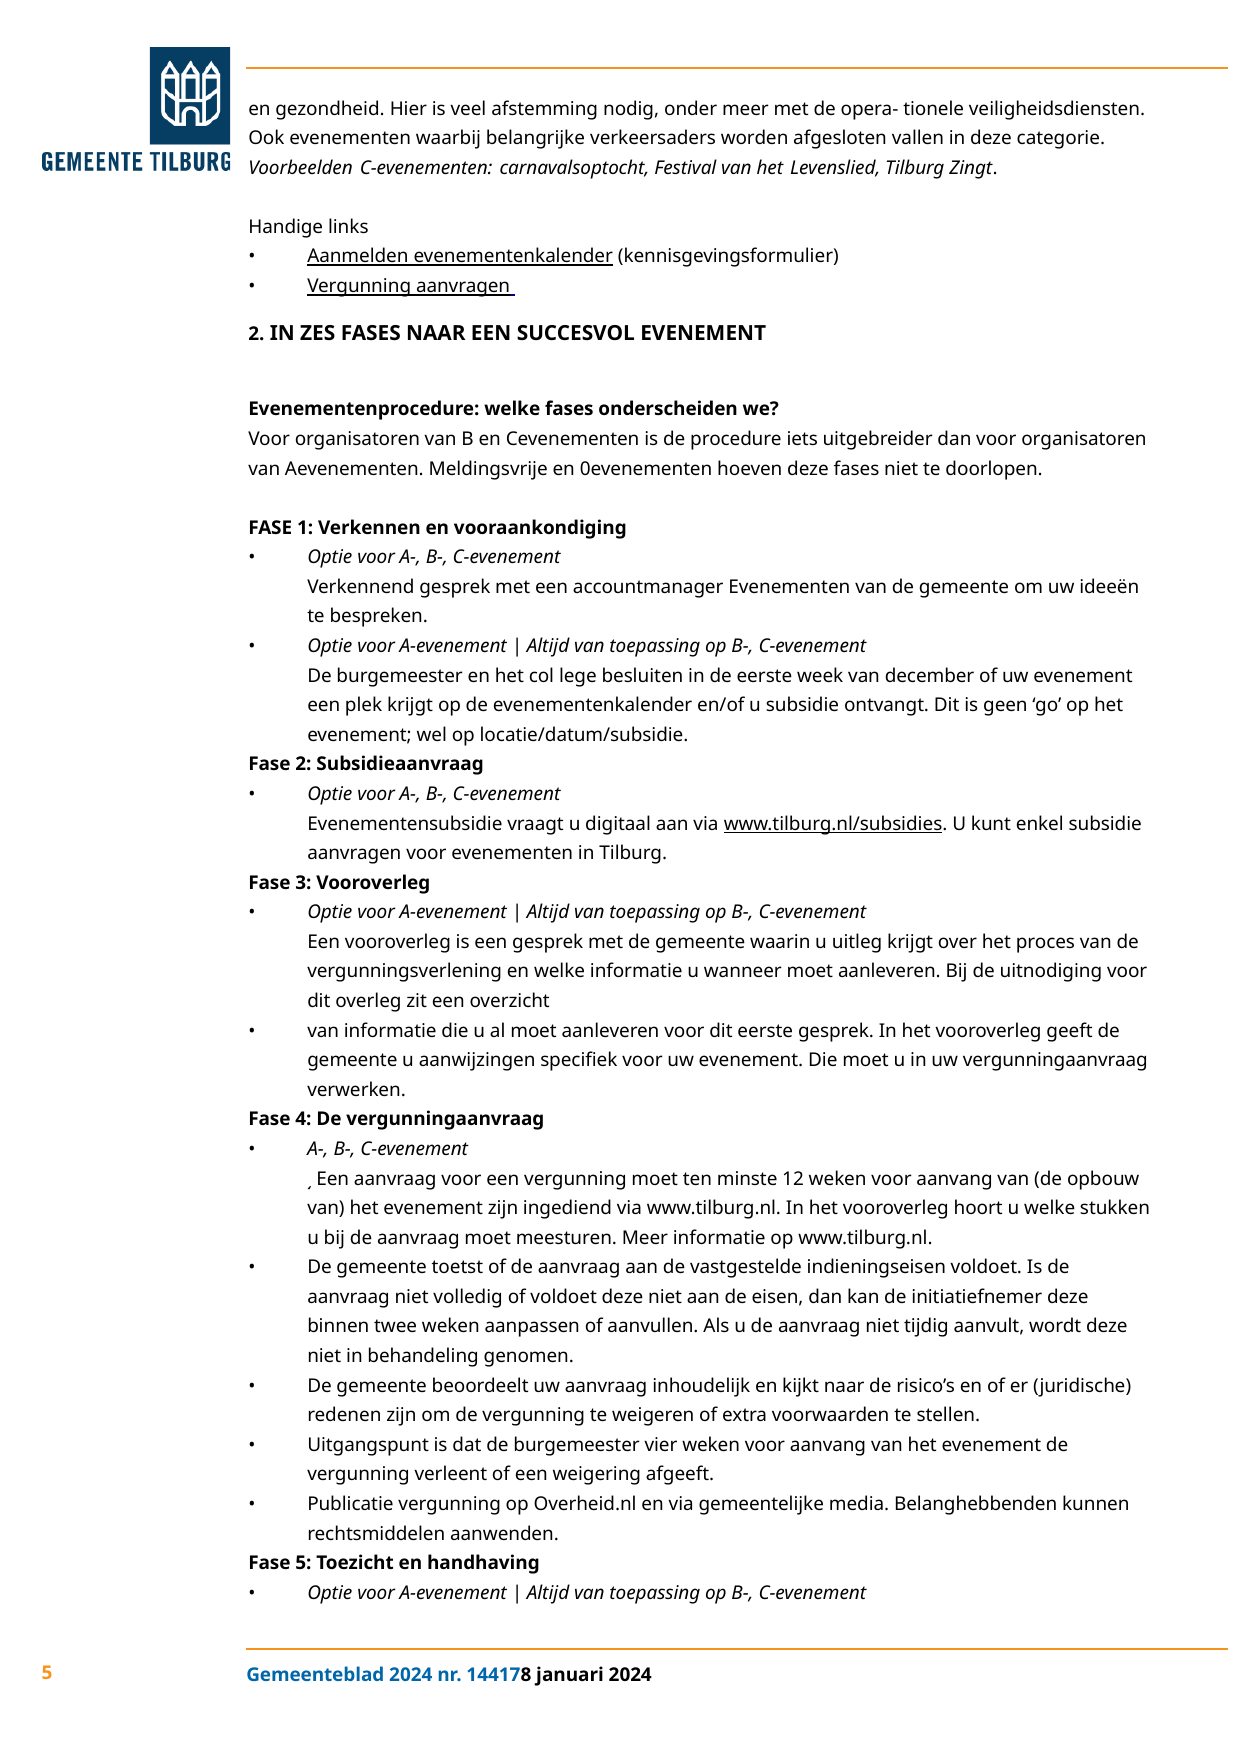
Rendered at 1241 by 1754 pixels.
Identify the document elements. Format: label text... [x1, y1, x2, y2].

text Evenementenprocedure: welke fases onderscheiden we? [248, 396, 1152, 421]
text Fase 4: De vergunningaanvraag [248, 1106, 1152, 1131]
text FASE 1: Verkennen en vooraankondiging [248, 514, 1152, 540]
list Een vooroverleg is een gesprek met de gemeente waarin u uitleg krijgt over het proces van de vergunningsverlening en welke informatie u wanneer moet aanleveren. Bij de uitnodiging voor dit overleg zit een overzicht [248, 928, 1152, 1013]
text en gezondheid. Hier is veel afstemming nodig, onder meer met de opera- tionele veiligheidsdiensten. Ook evenementen waarbij belangrijke verkeersaders worden afgesloten vallen in deze categorie. [248, 95, 1152, 150]
list A-, B-, C-evenement [248, 1135, 1152, 1161]
text Fase 2: Subsidieaanvraag [248, 751, 1152, 776]
text Voorbeelden C-evenementen: carnavalsoptocht, Festival van het Levenslied, Tilburg Zingt. [248, 154, 1152, 180]
list Uitgangspunt is dat de burgemeester vier weken voor aanvang van het evenement de vergunning verleent of een weigering afgeeft. [248, 1431, 1152, 1486]
list Optie voor A-evenement | Altijd van toepassing op B-, C-evenement [248, 898, 1152, 924]
text Fase 3: Vooroverleg [248, 869, 1152, 895]
list Verkennend gesprek met een accountmanager Evenementen van de gemeente om uw ideeën te bespreken. [248, 573, 1152, 628]
text Fase 5: Toezicht en handhaving [248, 1549, 1152, 1575]
picture [41, 47, 231, 172]
list De gemeente beoordeelt uw aanvraag inhoudelijk en kijkt naar de risico’s en of er (juridische) redenen zijn om de vergunning te weigeren of extra voorwaarden te stellen. [248, 1372, 1152, 1427]
list ͵ Een aanvraag voor een vergunning moet ten minste 12 weken voor aanvang van (de opbouw van) het evenement zijn ingediend via www.tilburg.nl. In het vooroverleg hoort u welke stukken u bij de aanvraag moet meesturen. Meer informatie op www.tilburg.nl. [248, 1165, 1152, 1250]
list van informatie die u al moet aanleveren voor dit eerste gesprek. In het vooroverleg geeft de gemeente u aanwijzingen specifiek voor uw evenement. Die moet u in uw vergunningaanvraag verwerken. [248, 1017, 1152, 1102]
list Optie voor A-, B-, C-evenement [248, 543, 1152, 569]
list Optie voor A-evenement | Altijd van toepassing op B-, C-evenement [248, 1579, 1152, 1605]
text Handige links [248, 213, 1152, 239]
list De burgemeester en het col lege besluiten in de eerste week van december of uw evenement een plek krijgt op de evenementenkalender en/of u subsidie ontvangt. Dit is geen ‘go’ op het evenement; wel op locatie/datum/subsidie. [248, 662, 1152, 747]
list Evenementensubsidie vraagt u digitaal aan via www.tilburg.nl/subsidies. U kunt enkel subsidie aanvragen voor evenementen in Tilburg. [248, 810, 1152, 865]
list Vergunning aanvragen [248, 272, 1152, 298]
list Aanmelden evenementenkalender (kennisgevingsformulier) [248, 243, 1152, 268]
list Optie voor A-evenement | Altijd van toepassing op B-, C-evenement [248, 632, 1152, 658]
text 2. IN ZES FASES NAAR EEN SUCCESVOL EVENEMENT [248, 318, 1152, 346]
list De gemeente toetst of de aanvraag aan de vastgestelde indieningseisen voldoet. Is de aanvraag niet volledig of voldoet deze niet aan de eisen, dan kan de initiatiefnemer deze binnen twee weken aanpassen of aanvullen. Als u de aanvraag niet tijdig aanvult, wordt deze niet in behandeling genomen. [248, 1253, 1152, 1368]
list Optie voor A-, B-, C-evenement [248, 780, 1152, 806]
list Publicatie vergunning op Overheid.nl en via gemeentelijke media. Belanghebbenden kunnen rechtsmiddelen aanwenden. [248, 1490, 1152, 1546]
text Voor organisatoren van B­ en C­evenementen is de procedure iets uitgebreider dan voor organisatoren van A­evenementen. Meldingsvrije en 0­evenementen hoeven deze fases niet te doorlopen. [248, 425, 1152, 481]
